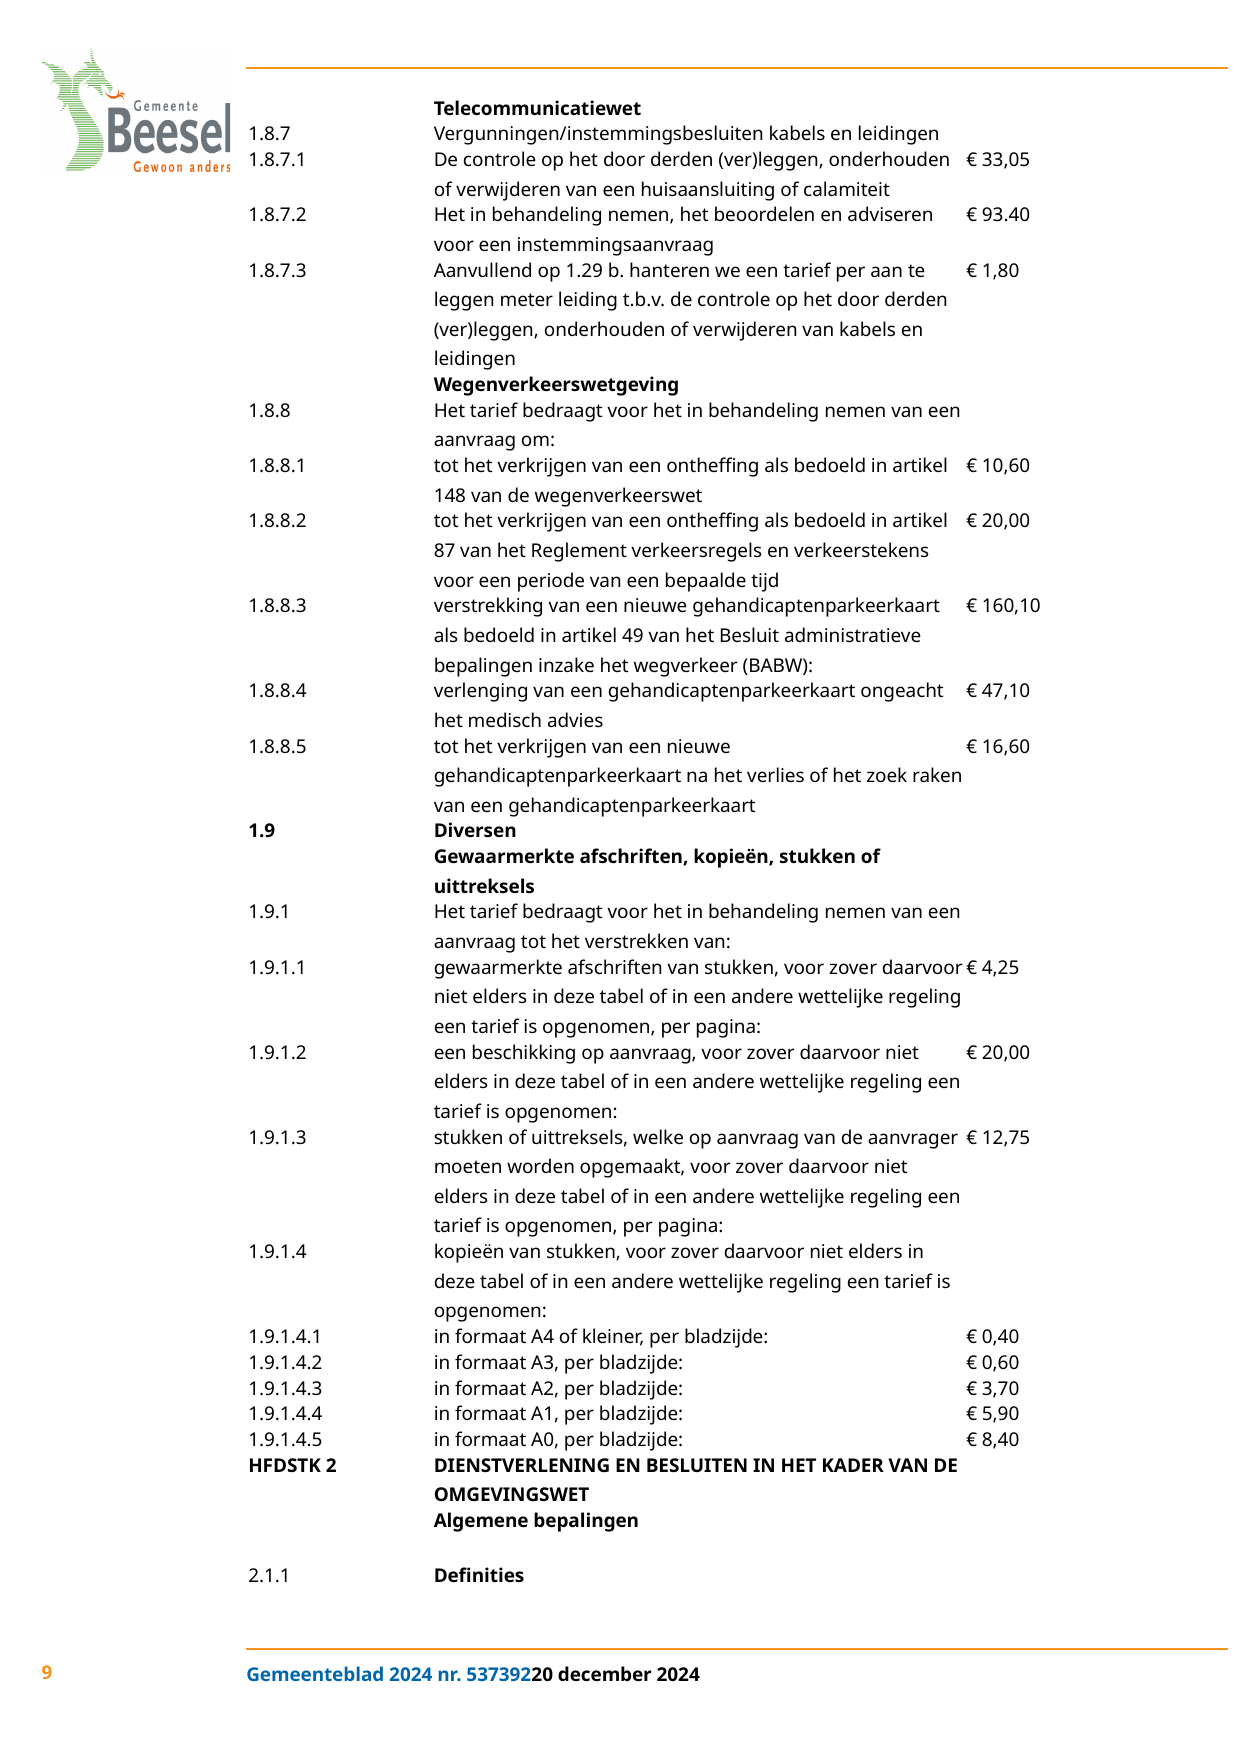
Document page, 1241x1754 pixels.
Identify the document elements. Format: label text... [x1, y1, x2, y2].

table_cell in formaat A0, per bladzijde: [434, 1426, 966, 1452]
table_cell Wegenverkeerswetgeving [434, 371, 966, 397]
table_cell in formaat A2, per bladzijde: [434, 1375, 966, 1400]
table_cell kopieën van stukken, voor zover daarvoor niet elders in deze tabel of in een andere wettelijke regeling een tarief is opgenomen: [434, 1238, 966, 1323]
table_cell [966, 818, 1152, 843]
table_cell 1.9.1.4.5 [248, 1426, 433, 1452]
table_cell Definities [434, 1533, 966, 1588]
table_cell [966, 95, 1152, 121]
table_cell € 20,00 [966, 508, 1152, 593]
table_cell [966, 371, 1152, 397]
table_cell 1.9.1.4 [248, 1238, 433, 1323]
table_cell [966, 1533, 1152, 1588]
table_cell 1.8.8 [248, 397, 433, 452]
table_cell Vergunningen/instemmingsbesluiten kabels en leidingen [434, 121, 966, 146]
table_cell € 12,75 [966, 1124, 1152, 1238]
table_cell 1.8.8.2 [248, 508, 433, 593]
table_cell 1.8.8.3 [248, 593, 433, 677]
table_cell € 4,25 [966, 954, 1152, 1039]
table_cell Het tarief bedraagt voor het in behandeling nemen van een aanvraag om: [434, 397, 966, 452]
table_cell een beschikking op aanvraag, voor zover daarvoor niet elders in deze tabel of in een andere wettelijke regeling een tarief is opgenomen: [434, 1039, 966, 1124]
table_cell 1.8.8.1 [248, 453, 433, 508]
table_cell in formaat A1, per bladzijde: [434, 1400, 966, 1426]
table_cell 1.8.7.1 [248, 146, 433, 202]
picture [41, 47, 231, 172]
table_cell De controle op het door derden (ver)leggen, onderhouden of verwijderen van een huisaansluiting of calamiteit [434, 146, 966, 202]
table_cell 1.9.1.4.1 [248, 1323, 433, 1349]
table_cell 1.8.7.3 [248, 257, 433, 371]
table_cell DIENSTVERLENING EN BESLUITEN IN HET KADER VAN DE OMGEVINGSWET [434, 1452, 966, 1507]
table_cell 1.8.8.5 [248, 733, 433, 818]
table_cell 2.1.1 [248, 1533, 433, 1588]
table_cell [966, 844, 1152, 899]
table_cell tot het verkrijgen van een ontheffing als bedoeld in artikel 148 van de wegenverkeerswet [434, 453, 966, 508]
table_cell 1.8.7 [248, 121, 433, 146]
table_cell stukken of uittreksels, welke op aanvraag van de aanvrager moeten worden opgemaakt, voor zover daarvoor niet elders in deze tabel of in een andere wettelijke regeling een tarief is opgenomen, per pagina: [434, 1124, 966, 1238]
table_cell 1.8.8.4 [248, 678, 433, 733]
table_cell gewaarmerkte afschriften van stukken, voor zover daarvoor niet elders in deze tabel of in een andere wettelijke regeling een tarief is opgenomen, per pagina: [434, 954, 966, 1039]
table_cell € 0,60 [966, 1349, 1152, 1375]
table_cell tot het verkrijgen van een nieuwe gehandicaptenparkeerkaart na het verlies of het zoek raken van een gehandicaptenparkeerkaart [434, 733, 966, 818]
table_cell [966, 1452, 1152, 1507]
table_cell Aanvullend op 1.29 b. hanteren we een tarief per aan te leggen meter leiding t.b.v. de controle op het door derden (ver)leggen, onderhouden of verwijderen van kabels en leidingen [434, 257, 966, 371]
table_cell Algemene bepalingen [434, 1507, 966, 1533]
table_cell [248, 1507, 433, 1533]
table_cell [248, 371, 433, 397]
table_cell 1.9.1.4.2 [248, 1349, 433, 1375]
table_cell € 16,60 [966, 733, 1152, 818]
table_cell 1.9.1.3 [248, 1124, 433, 1238]
table_cell € 93.40 [966, 202, 1152, 257]
table_cell 1.9.1.4.4 [248, 1400, 433, 1426]
table_cell [248, 95, 433, 121]
table_cell [966, 1238, 1152, 1323]
table_cell € 33,05 [966, 146, 1152, 202]
table_cell 1.8.7.2 [248, 202, 433, 257]
table_cell € 0,40 [966, 1323, 1152, 1349]
table_cell [248, 844, 433, 899]
table_cell 1.9.1 [248, 899, 433, 954]
table_cell € 3,70 [966, 1375, 1152, 1400]
table_cell 1.9.1.4.3 [248, 1375, 433, 1400]
table_cell 1.9 [248, 818, 433, 843]
table_cell HFDSTK 2 [248, 1452, 433, 1507]
table_cell in formaat A3, per bladzijde: [434, 1349, 966, 1375]
table_cell [966, 121, 1152, 146]
table_cell € 8,40 [966, 1426, 1152, 1452]
table_cell in formaat A4 of kleiner, per bladzijde: [434, 1323, 966, 1349]
table_cell [966, 1507, 1152, 1533]
table_cell Gewaarmerkte afschriften, kopieën, stukken of uittreksels [434, 844, 966, 899]
table_cell [966, 899, 1152, 954]
table_cell € 160,10 [966, 593, 1152, 677]
table_cell € 5,90 [966, 1400, 1152, 1426]
table_cell verstrekking van een nieuwe gehandicaptenparkeerkaart als bedoeld in artikel 49 van het Besluit administratieve bepalingen inzake het wegverkeer (BABW): [434, 593, 966, 677]
table_cell Het in behandeling nemen, het beoordelen en adviseren voor een instemmingsaanvraag [434, 202, 966, 257]
table_cell € 47,10 [966, 678, 1152, 733]
table_cell 1.9.1.2 [248, 1039, 433, 1124]
table_cell € 10,60 [966, 453, 1152, 508]
table_cell Diversen [434, 818, 966, 843]
table_cell Telecommunicatiewet [434, 95, 966, 121]
table_cell tot het verkrijgen van een ontheffing als bedoeld in artikel 87 van het Reglement verkeersregels en verkeerstekens voor een periode van een bepaalde tijd [434, 508, 966, 593]
table_cell verlenging van een gehandicaptenparkeerkaart ongeacht het medisch advies [434, 678, 966, 733]
table_cell [966, 397, 1152, 452]
table_cell € 1,80 [966, 257, 1152, 371]
table_cell 1.9.1.1 [248, 954, 433, 1039]
table_cell Het tarief bedraagt voor het in behandeling nemen van een aanvraag tot het verstrekken van: [434, 899, 966, 954]
table_cell € 20,00 [966, 1039, 1152, 1124]
